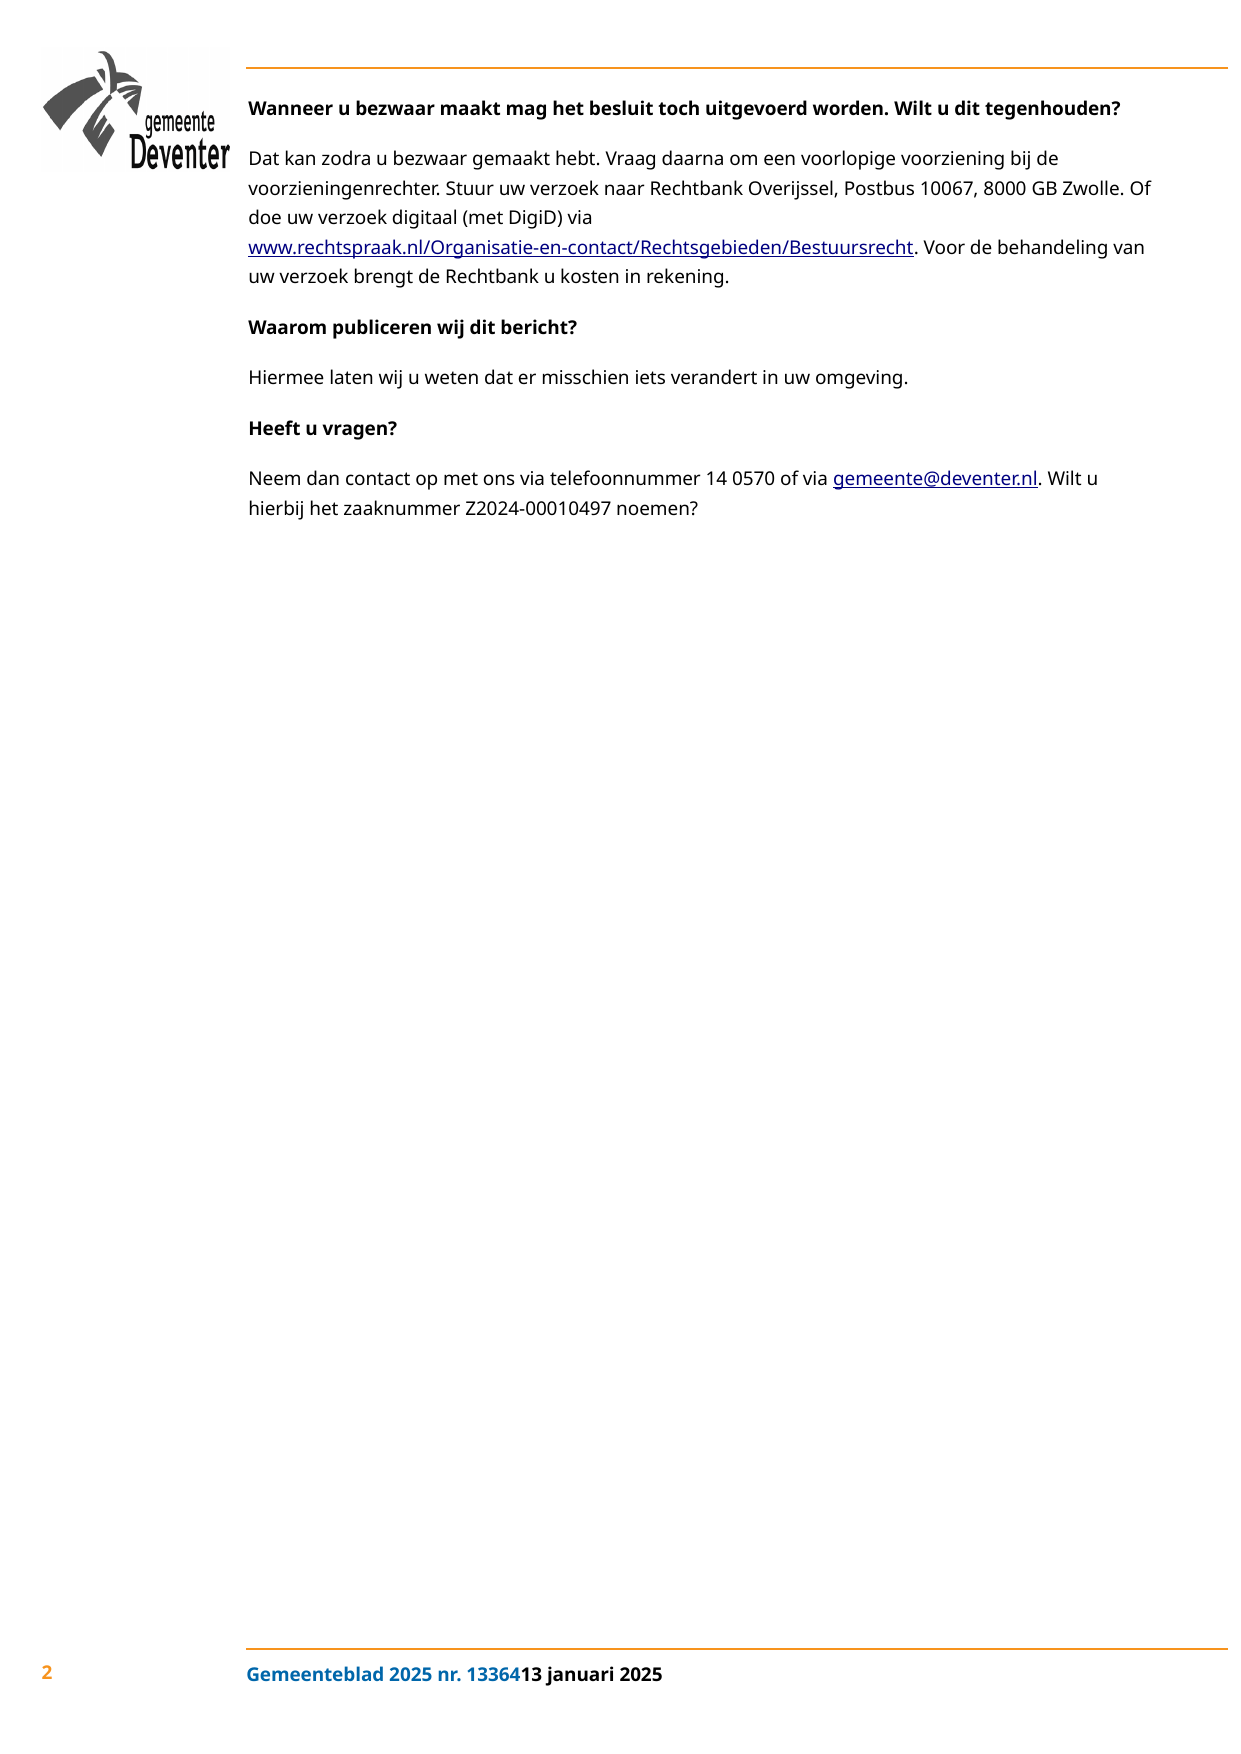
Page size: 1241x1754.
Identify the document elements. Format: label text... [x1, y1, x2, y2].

picture [41, 47, 231, 172]
text Hiermee laten wij u weten dat er misschien iets verandert in uw omgeving. [248, 364, 1152, 390]
text Heeft u vragen? [248, 415, 1152, 441]
text Waarom publiceren wij dit bericht? [248, 314, 1152, 340]
text Neem dan contact op met ons via telefoonnummer 14 0570 of via gemeente@deventer.nl. Wilt u hierbij het zaaknummer Z2024-00010497 noemen? [248, 465, 1152, 521]
text Wanneer u bezwaar maakt mag het besluit toch uitgevoerd worden. Wilt u dit tegenhouden? [248, 95, 1152, 121]
text Dat kan zodra u bezwaar gemaakt hebt. Vraag daarna om een voorlopige voorziening bij de voorzieningenrechter. Stuur uw verzoek naar Rechtbank Overijssel, Postbus 10067, 8000 GB Zwolle. Of doe uw verzoek digitaal (met DigiD) via www.rechtspraak.nl/Organisatie-en-contact/Rechtsgebieden/Bestuursrecht. Voor de behandeling van uw verzoek brengt de Rechtbank u kosten in rekening. [248, 145, 1152, 289]
